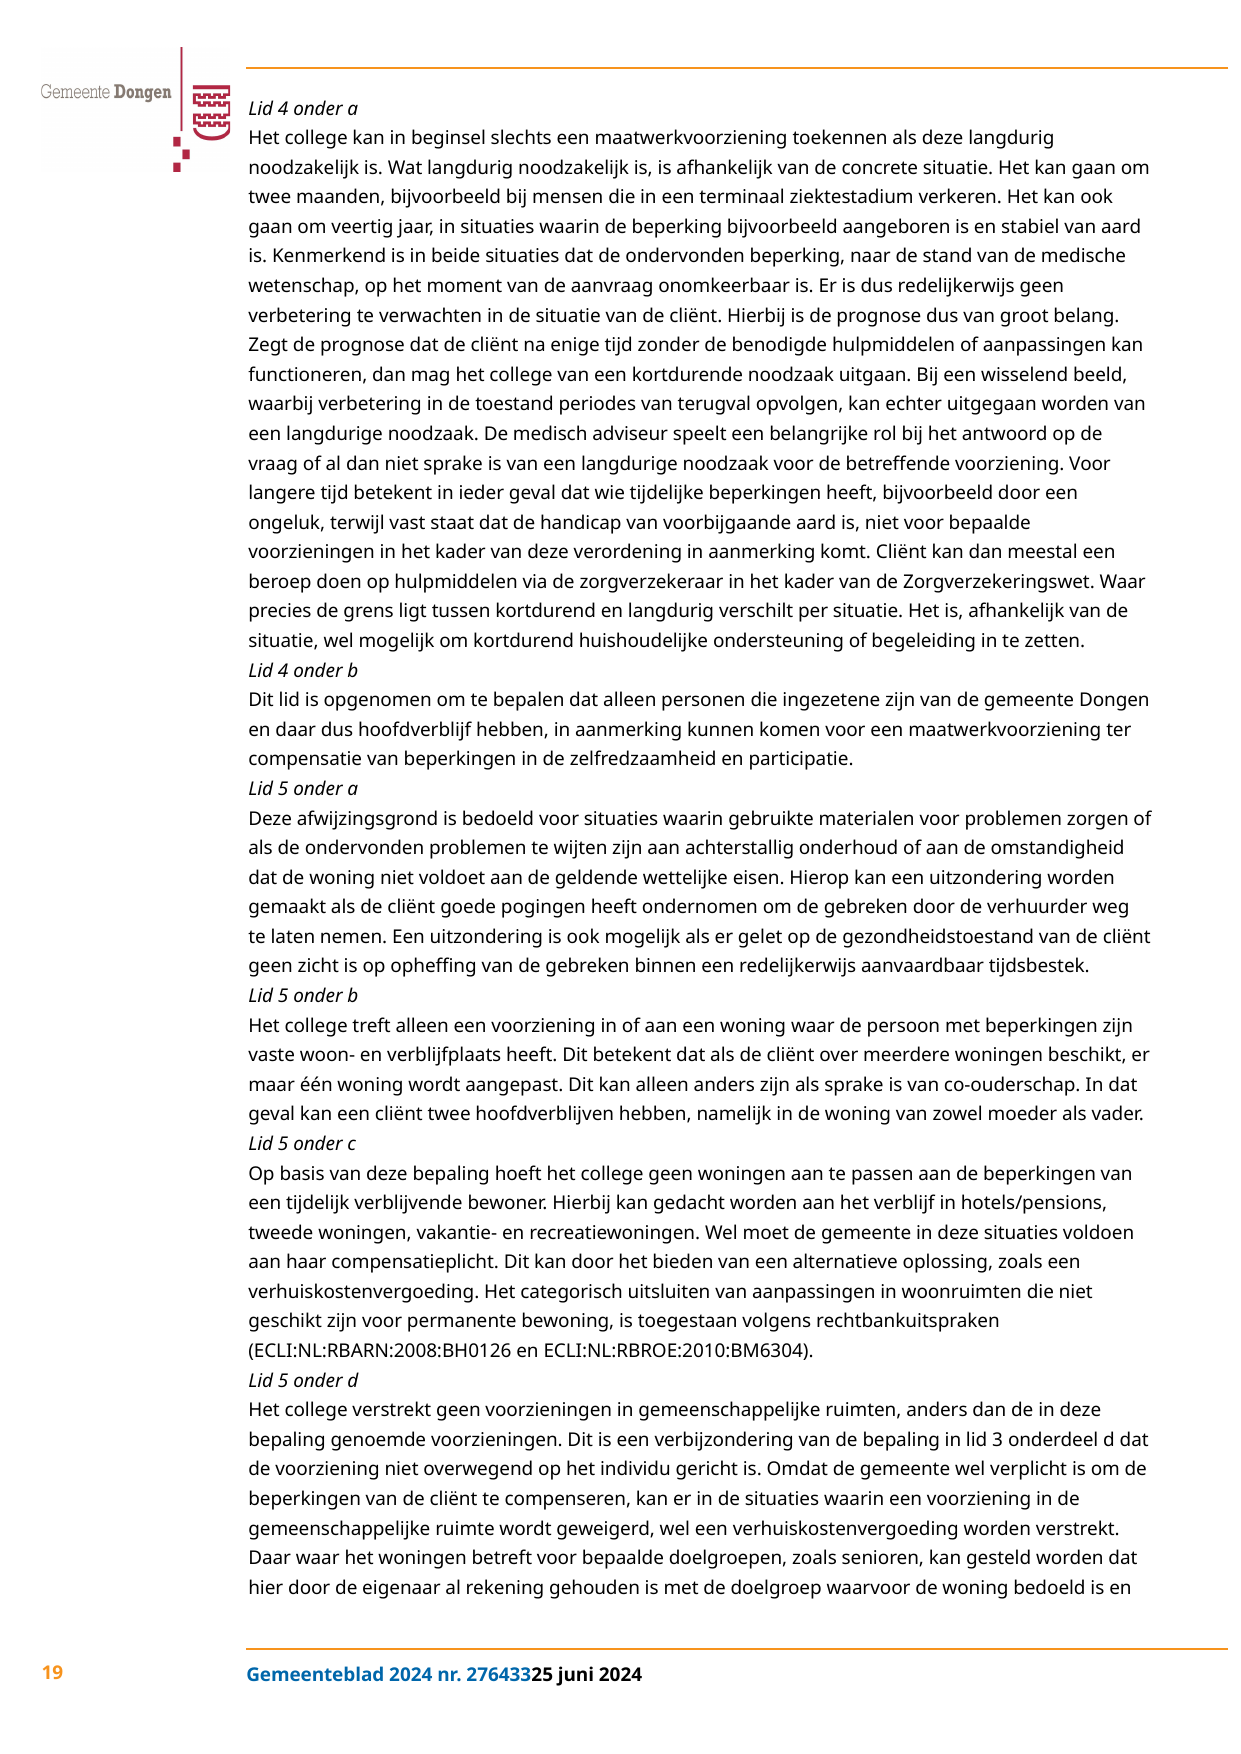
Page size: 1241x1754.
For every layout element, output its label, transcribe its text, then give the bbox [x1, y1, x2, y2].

text Lid 4 onder a [248, 95, 1152, 121]
text Lid 5 onder b [248, 982, 1152, 1008]
text Dit lid is opgenomen om te bepalen dat alleen personen die ingezetene zijn van de gemeente Dongen en daar dus hoofdverblijf hebben, in aanmerking kunnen komen voor een maatwerkvoorziening ter compensatie van beperkingen in de zelfredzaamheid en participatie. [248, 686, 1152, 771]
text Lid 5 onder d [248, 1367, 1152, 1393]
text Deze afwijzingsgrond is bedoeld voor situaties waarin gebruikte materialen voor problemen zorgen of als de ondervonden problemen te wijten zijn aan achterstallig onderhoud of aan de omstandigheid dat de woning niet voldoet aan de geldende wettelijke eisen. Hierop kan een uitzondering worden gemaakt als de cliënt goede pogingen heeft ondernomen om de gebreken door de verhuurder weg te laten nemen. Een uitzondering is ook mogelijk als er gelet op de gezondheidstoestand van de cliënt geen zicht is op opheffing van de gebreken binnen een redelijkerwijs aanvaardbaar tijdsbestek. [248, 805, 1152, 978]
text Lid 4 onder b [248, 657, 1152, 683]
text Lid 5 onder a [248, 775, 1152, 801]
text Het college kan in beginsel slechts een maatwerkvoorziening toekennen als deze langdurig noodzakelijk is. Wat langdurig noodzakelijk is, is afhankelijk van de concrete situatie. Het kan gaan om twee maanden, bijvoorbeeld bij mensen die in een terminaal ziektestadium verkeren. Het kan ook gaan om veertig jaar, in situaties waarin de beperking bijvoorbeeld aangeboren is en stabiel van aard is. Kenmerkend is in beide situaties dat de ondervonden beperking, naar de stand van de medische wetenschap, op het moment van de aanvraag onomkeerbaar is. Er is dus redelijkerwijs geen verbetering te verwachten in de situatie van de cliënt. Hierbij is de prognose dus van groot belang. Zegt de prognose dat de cliënt na enige tijd zonder de benodigde hulpmiddelen of aanpassingen kan functioneren, dan mag het college van een kortdurende noodzaak uitgaan. Bij een wisselend beeld, waarbij verbetering in de toestand periodes van terugval opvolgen, kan echter uitgegaan worden van een langdurige noodzaak. De medisch adviseur speelt een belangrijke rol bij het antwoord op de vraag of al dan niet sprake is van een langdurige noodzaak voor de betreffende voorziening. Voor langere tijd betekent in ieder geval dat wie tijdelijke beperkingen heeft, bijvoorbeeld door een ongeluk, terwijl vast staat dat de handicap van voorbijgaande aard is, niet voor bepaalde voorzieningen in het kader van deze verordening in aanmerking komt. Cliënt kan dan meestal een beroep doen op hulpmiddelen via de zorgverzekeraar in het kader van de Zorgverzekeringswet. Waar precies de grens ligt tussen kortdurend en langdurig verschilt per situatie. Het is, afhankelijk van de situatie, wel mogelijk om kortdurend huishoudelijke ondersteuning of begeleiding in te zetten. [248, 124, 1152, 653]
text Op basis van deze bepaling hoeft het college geen woningen aan te passen aan de beperkingen van een tijdelijk verblijvende bewoner. Hierbij kan gedacht worden aan het verblijf in hotels/pensions, tweede woningen, vakantie‐ en recreatiewoningen. Wel moet de gemeente in deze situaties voldoen aan haar compensatieplicht. Dit kan door het bieden van een alternatieve oplossing, zoals een verhuiskostenvergoeding. Het categorisch uitsluiten van aanpassingen in woonruimten die niet geschikt zijn voor permanente bewoning, is toegestaan volgens rechtbankuitspraken (ECLI:NL:RBARN:2008:BH0126 en ECLI:NL:RBROE:2010:BM6304). [248, 1160, 1152, 1363]
picture [41, 47, 231, 172]
text Het college verstrekt geen voorzieningen in gemeenschappelijke ruimten, anders dan de in deze bepaling genoemde voorzieningen. Dit is een verbijzondering van de bepaling in lid 3 onderdeel d dat de voorziening niet overwegend op het individu gericht is. Omdat de gemeente wel verplicht is om de beperkingen van de cliënt te compenseren, kan er in de situaties waarin een voorziening in de gemeenschappelijke ruimte wordt geweigerd, wel een verhuiskostenvergoeding worden verstrekt. Daar waar het woningen betreft voor bepaalde doelgroepen, zoals senioren, kan gesteld worden dat hier door de eigenaar al rekening gehouden is met de doelgroep waarvoor de woning bedoeld is en [248, 1396, 1152, 1600]
text Het college treft alleen een voorziening in of aan een woning waar de persoon met beperkingen zijn vaste woon- en verblijfplaats heeft. Dit betekent dat als de cliënt over meerdere woningen beschikt, er maar één woning wordt aangepast. Dit kan alleen anders zijn als sprake is van co-ouderschap. In dat geval kan een cliënt twee hoofdverblijven hebben, namelijk in de woning van zowel moeder als vader. [248, 1012, 1152, 1126]
text Lid 5 onder c [248, 1130, 1152, 1156]
